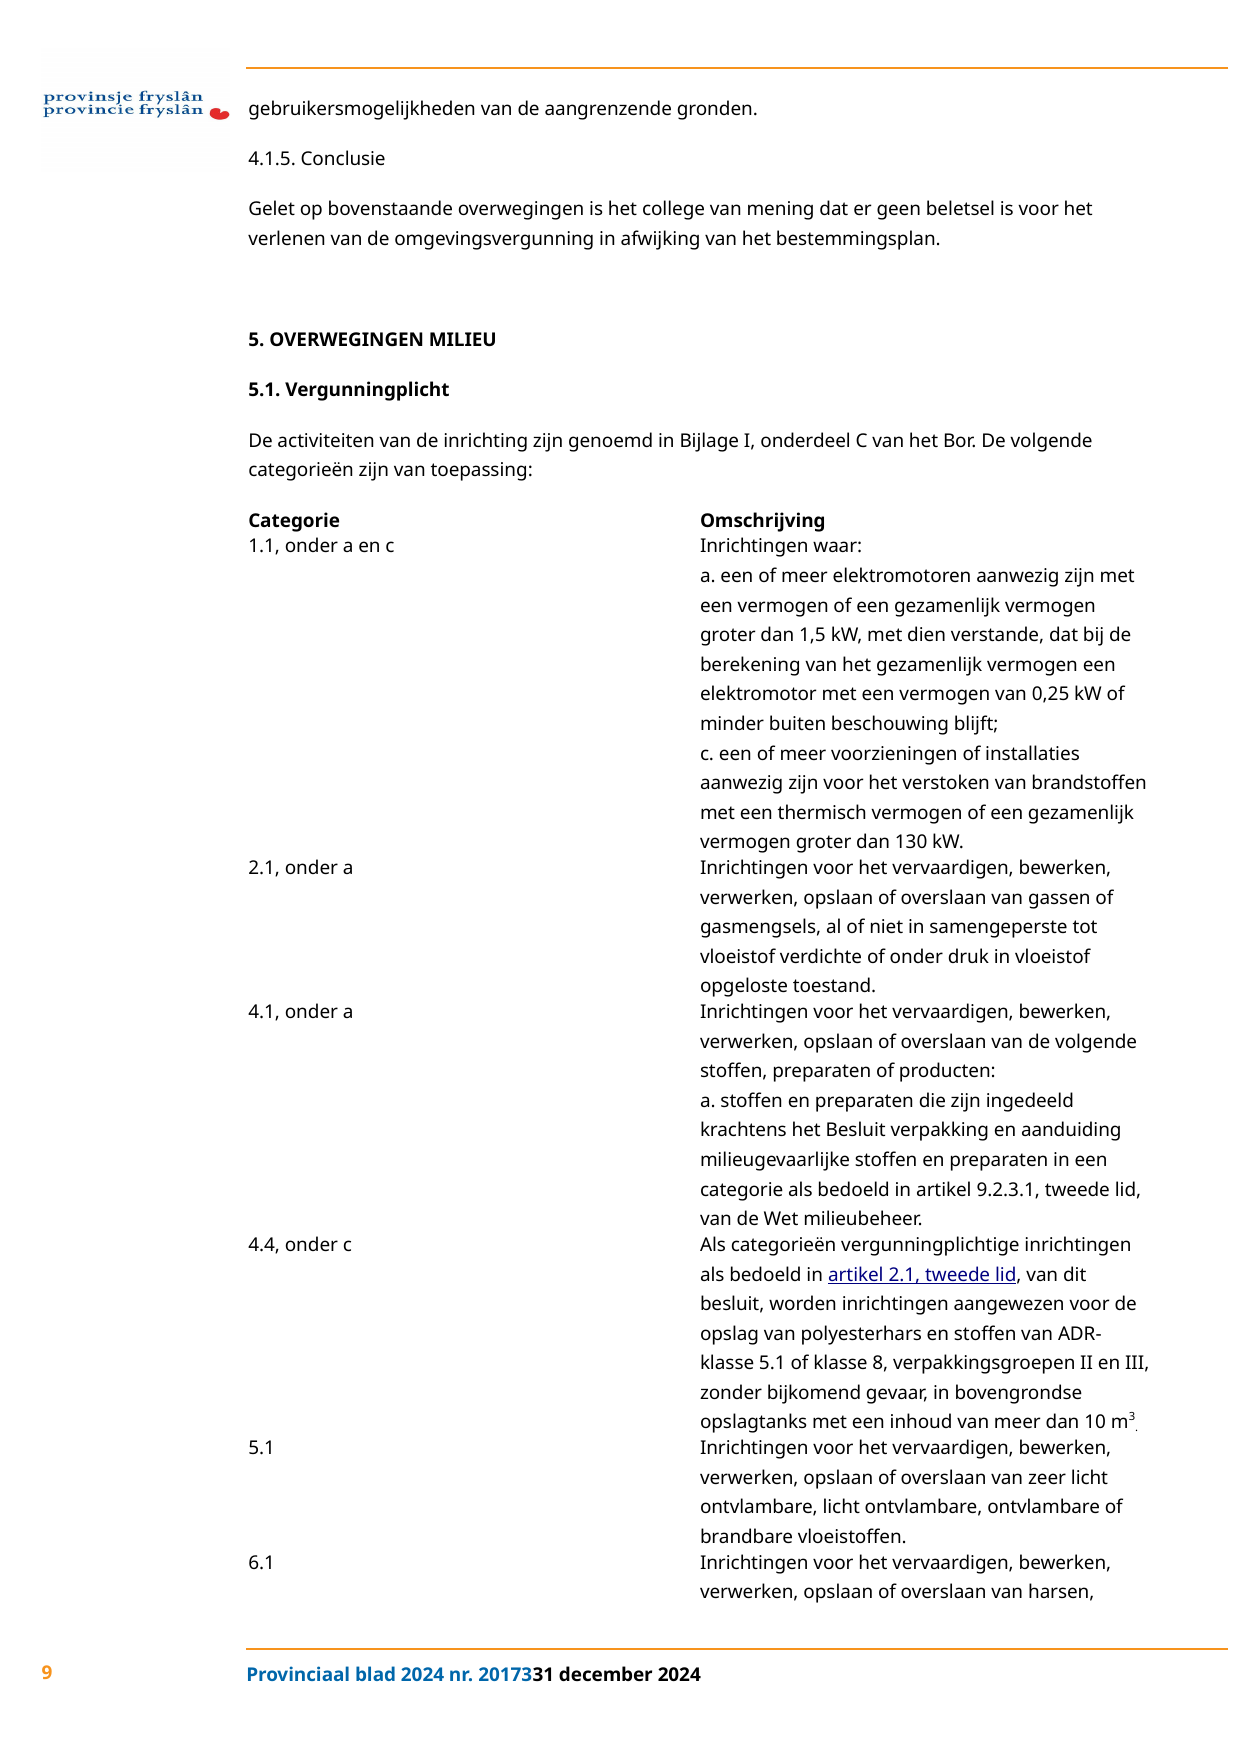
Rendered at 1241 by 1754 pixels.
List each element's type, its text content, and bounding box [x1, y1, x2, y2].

table_cell 5.1 [248, 1434, 700, 1549]
picture [41, 47, 231, 172]
table_header Omschrijving [700, 507, 1152, 533]
table_cell Inrichtingen voor het vervaardigen, bewerken, verwerken, opslaan of overslaan van harsen, [700, 1549, 1152, 1604]
text 5.1. Vergunningplicht [248, 376, 1152, 402]
table_header Categorie [248, 507, 700, 533]
table_cell 6.1 [248, 1549, 700, 1604]
table_cell Inrichtingen waar: a. een of meer elektromotoren aanwezig zijn met een vermogen of een gezamenlijk vermogen groter dan 1,5 kW, met dien verstande, dat bij de berekening van het gezamenlijk vermogen een elektromotor met een vermogen van 0,25 kW of minder buiten beschouwing blijft; c. een of meer voorzieningen of installaties aanwezig zijn voor het verstoken van brandstoffen met een thermisch vermogen of een gezamenlijk vermogen groter dan 130 kW. [700, 533, 1152, 854]
text gebruikersmogelijkheden van de aangrenzende gronden. [248, 95, 1152, 121]
table_cell Inrichtingen voor het vervaardigen, bewerken, verwerken, opslaan of overslaan van de volgende stoffen, preparaten of producten: a. stoffen en preparaten die zijn ingedeeld krachtens het Besluit verpakking en aanduiding milieugevaarlijke stoffen en preparaten in een categorie als bedoeld in artikel 9.2.3.1, tweede lid, van de Wet milieubeheer. [700, 998, 1152, 1231]
text Gelet op bovenstaande overwegingen is het college van mening dat er geen beletsel is voor het verlenen van de omgevingsvergunning in afwijking van het bestemmingsplan. [248, 196, 1152, 251]
table_cell 2.1, onder a [248, 854, 700, 998]
table_cell Inrichtingen voor het vervaardigen, bewerken, verwerken, opslaan of overslaan van zeer licht ontvlambare, licht ontvlambare, ontvlambare of brandbare vloeistoffen. [700, 1434, 1152, 1549]
table_cell 4.4, onder c [248, 1231, 700, 1434]
table_cell Als categorieën vergunningplichtige inrichtingen als bedoeld in artikel 2.1, tweede lid, van dit besluit, worden inrichtingen aangewezen voor de opslag van polyesterhars en stoffen van ADR-klasse 5.1 of klasse 8, verpakkingsgroepen II en III, zonder bijkomend gevaar, in bovengrondse opslagtanks met een inhoud van meer dan 10 m3. [700, 1231, 1152, 1434]
table_cell Inrichtingen voor het vervaardigen, bewerken, verwerken, opslaan of overslaan van gassen of gasmengsels, al of niet in samengeperste tot vloeistof verdichte of onder druk in vloeistof opgeloste toestand. [700, 854, 1152, 998]
text 5. OVERWEGINGEN MILIEU [248, 326, 1152, 352]
table_cell 4.1, onder a [248, 998, 700, 1231]
text 4.1.5. Conclusie [248, 145, 1152, 171]
text De activiteiten van de inrichting zijn genoemd in Bijlage I, onderdeel C van het Bor. De volgende categorieën zijn van toepassing: [248, 427, 1152, 482]
table_cell 1.1, onder a en c [248, 533, 700, 854]
